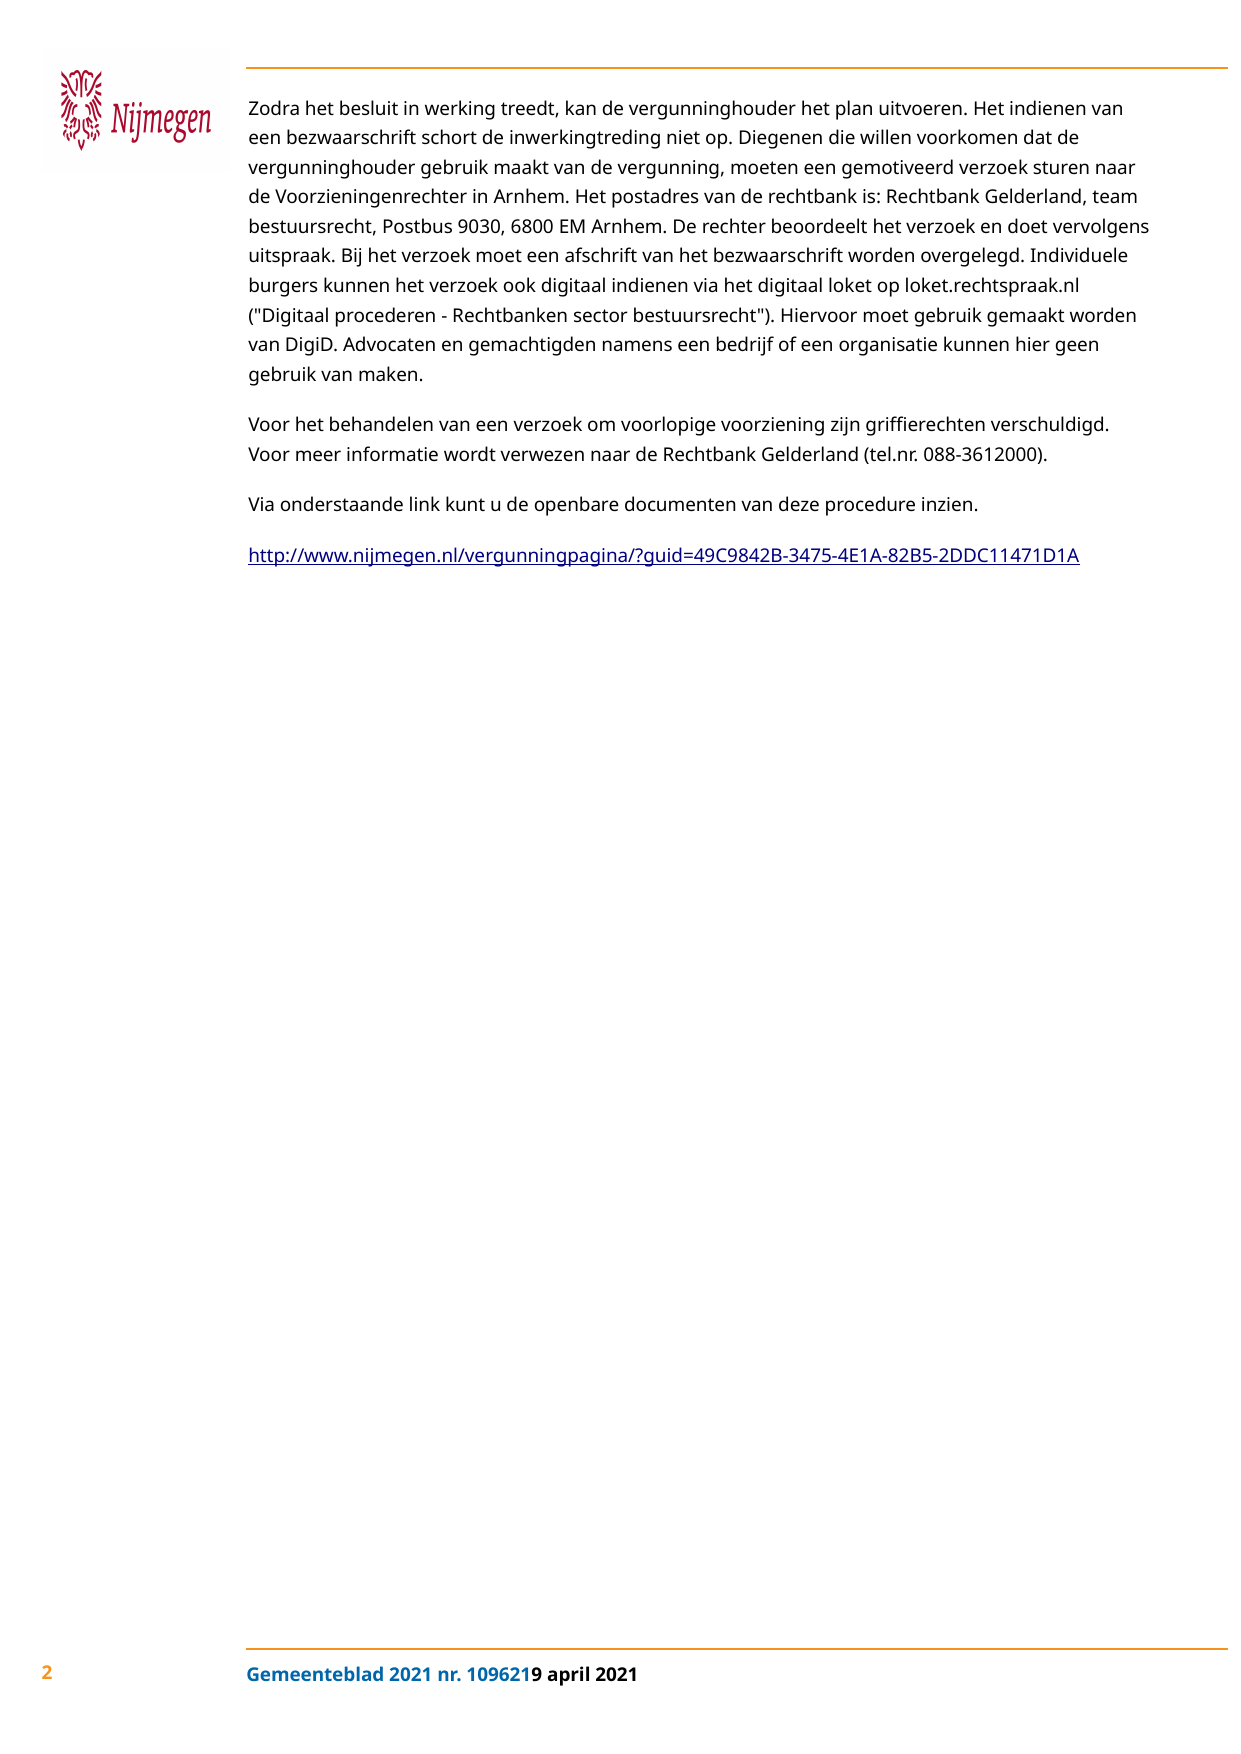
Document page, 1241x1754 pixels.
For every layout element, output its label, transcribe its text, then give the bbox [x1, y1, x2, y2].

text Via onderstaande link kunt u de openbare documenten van deze procedure inzien. [248, 491, 1152, 517]
text Zodra het besluit in werking treedt, kan de vergunninghouder het plan uitvoeren. Het indienen van een bezwaarschrift schort de inwerkingtreding niet op. Diegenen die willen voorkomen dat de vergunninghouder gebruik maakt van de vergunning, moeten een gemotiveerd verzoek sturen naar de Voorzieningenrechter in Arnhem. Het postadres van de rechtbank is: Rechtbank Gelderland, team bestuursrecht, Postbus 9030, 6800 EM Arnhem. De rechter beoordeelt het verzoek en doet vervolgens uitspraak. Bij het verzoek moet een afschrift van het bezwaarschrift worden overgelegd. Individuele burgers kunnen het verzoek ook digitaal indienen via het digitaal loket op loket.rechtspraak.nl ("Digitaal procederen - Rechtbanken sector bestuursrecht"). Hiervoor moet gebruik gemaakt worden van DigiD. Advocaten en gemachtigden namens een bedrijf of een organisatie kunnen hier geen gebruik van maken. [248, 95, 1152, 387]
picture [41, 47, 231, 172]
text Voor het behandelen van een verzoek om voorlopige voorziening zijn griffierechten verschuldigd. Voor meer informatie wordt verwezen naar de Rechtbank Gelderland (tel.nr. 088-3612000). [248, 411, 1152, 467]
text http://www.nijmegen.nl/vergunningpagina/?guid=49C9842B-3475-4E1A-82B5-2DDC11471D1A [248, 542, 1152, 568]
